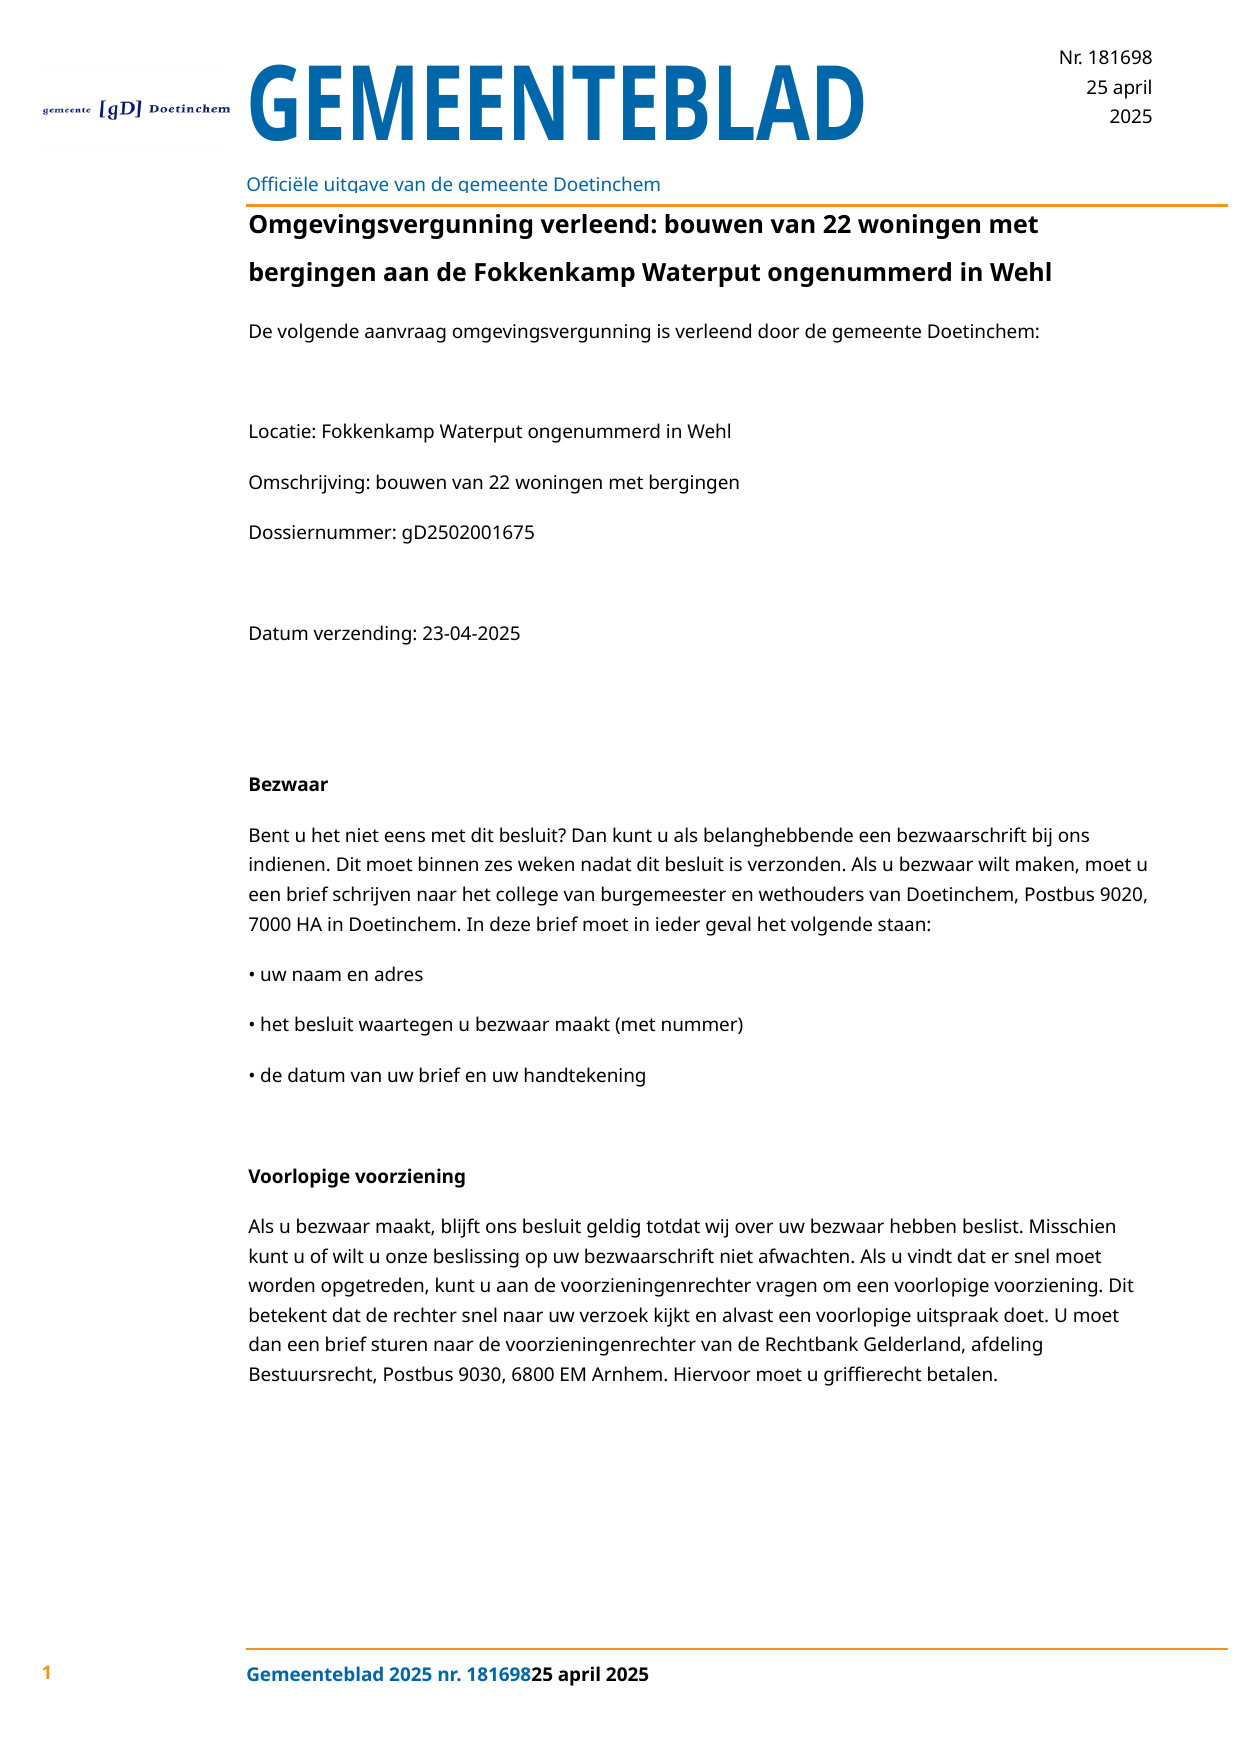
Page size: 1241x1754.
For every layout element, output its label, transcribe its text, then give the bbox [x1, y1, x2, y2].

text Voorlopige voorziening [248, 1163, 1152, 1189]
text Bezwaar [248, 772, 1152, 797]
text • de datum van uw brief en uw handtekening [248, 1062, 1152, 1088]
text Als u bezwaar maakt, blijft ons besluit geldig totdat wij over uw bezwaar hebben beslist. Misschien kunt u of wilt u onze beslissing op uw bezwaarschrift niet afwachten. Als u vindt dat er snel moet worden opgetreden, kunt u aan de voorzieningenrechter vragen om een voorlopige voorziening. Dit betekent dat de rechter snel naar uw verzoek kijkt en alvast een voorlopige uitspraak doet. U moet dan een brief sturen naar de voorzieningenrechter van de Rechtbank Gelderland, afdeling Bestuursrecht, Postbus 9030, 6800 EM Arnhem. Hiervoor moet u griffierecht betalen. [248, 1213, 1152, 1387]
text Omschrijving: bouwen van 22 woningen met bergingen [248, 469, 1152, 495]
text Bent u het niet eens met dit besluit? Dan kunt u als belanghebbende een bezwaarschrift bij ons indienen. Dit moet binnen zes weken nadat dit besluit is verzonden. Als u bezwaar wilt maken, moet u een brief schrijven naar het college van burgemeester en wethouders van Doetinchem, Postbus 9020, 7000 HA in Doetinchem. In deze brief moet in ieder geval het volgende staan: [248, 822, 1152, 937]
text • uw naam en adres [248, 961, 1152, 987]
text Locatie: Fokkenkamp Waterput ongenummerd in Wehl [248, 419, 1152, 444]
text De volgende aanvraag omgevingsvergunning is verleend door de gemeente Doetinchem: [248, 318, 1152, 344]
text Datum verzending: 23-04-2025 [248, 620, 1152, 646]
text • het besluit waartegen u bezwaar maakt (met nummer) [248, 1012, 1152, 1037]
text Omgevingsvergunning verleend: bouwen van 22 woningen met bergingen aan de Fokkenkamp Waterput ongenummerd in Wehl [248, 207, 1152, 288]
picture [41, 47, 231, 172]
text Dossiernummer: gD2502001675 [248, 519, 1152, 545]
